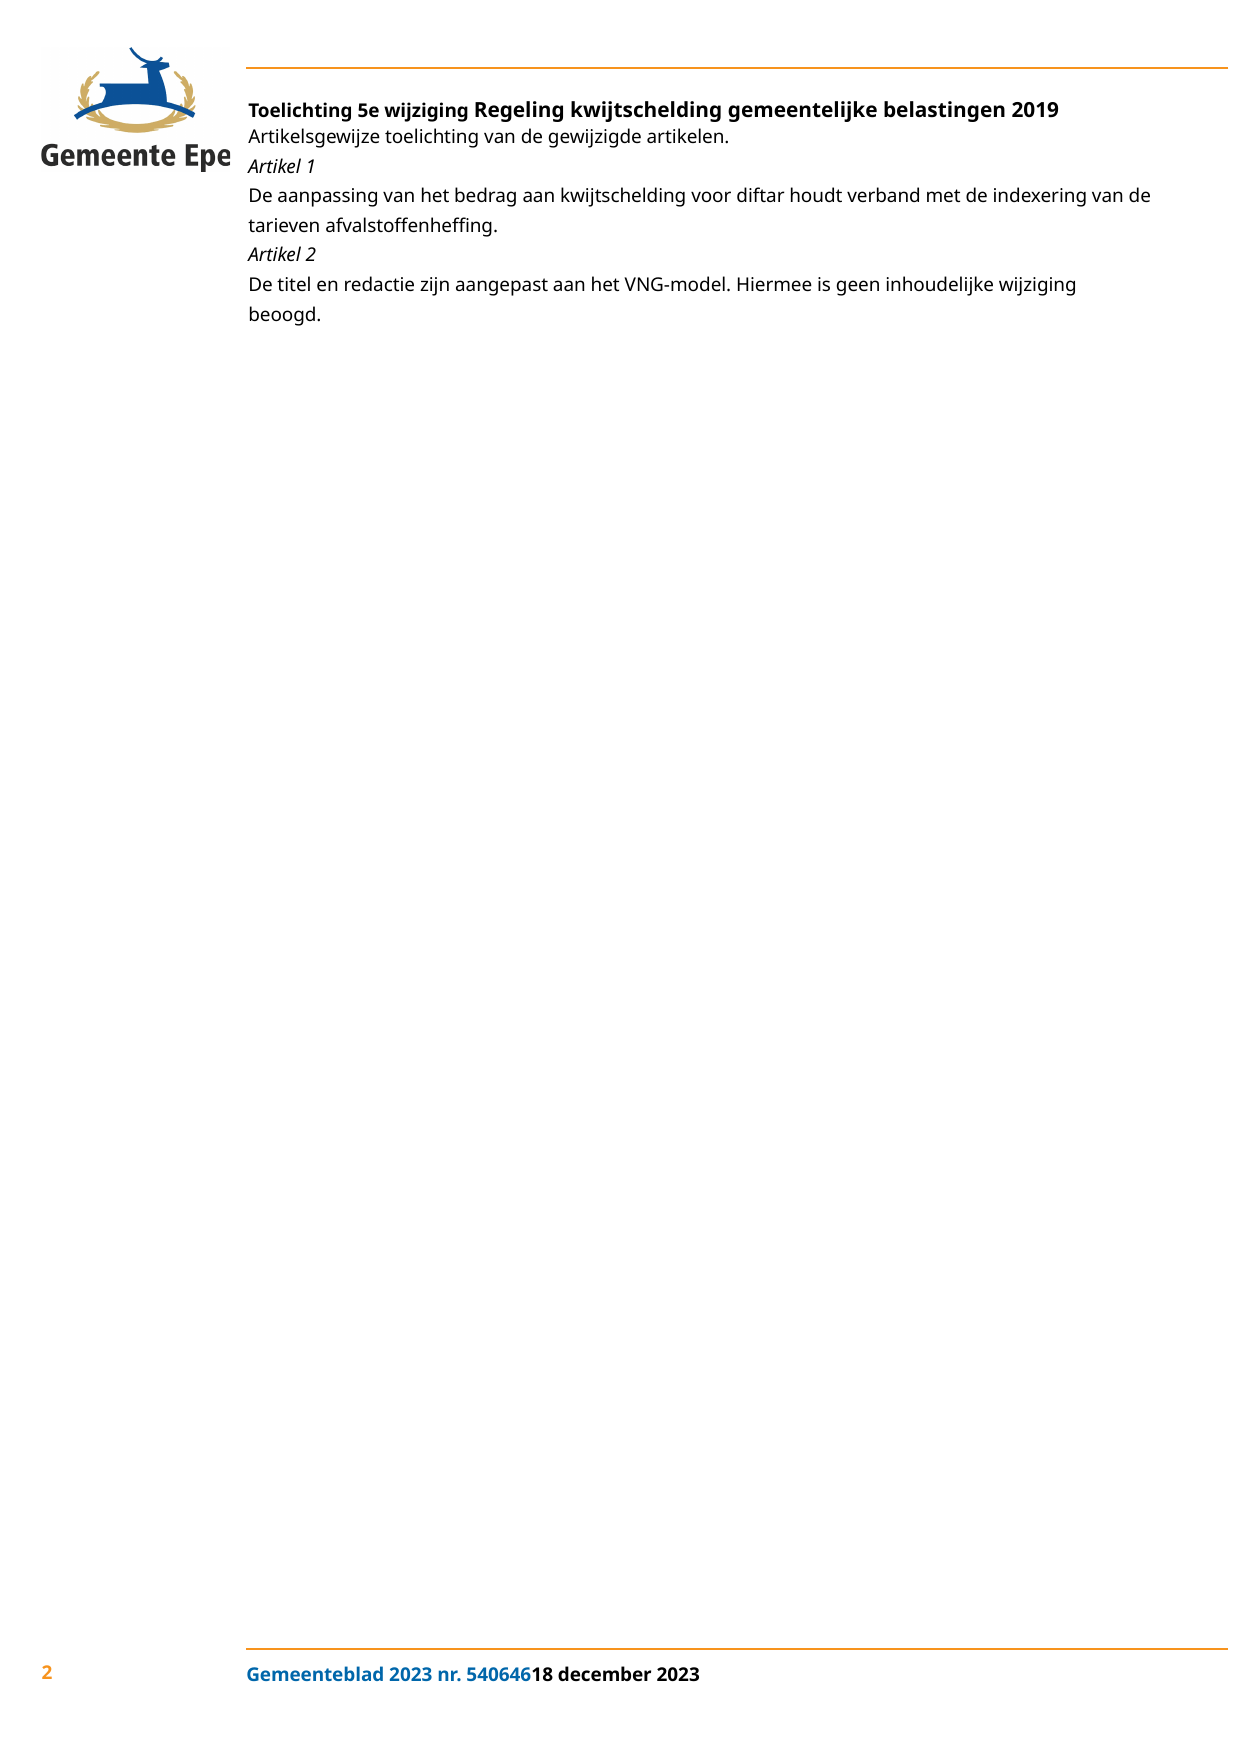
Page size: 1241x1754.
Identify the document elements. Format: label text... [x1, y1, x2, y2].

text De titel en redactie zijn aangepast aan het VNG-model. Hiermee is geen inhoudelijke wijziging beoogd. [248, 271, 1152, 327]
text De aanpassing van het bedrag aan kwijtschelding voor diftar houdt verband met de indexering van de tarieven afvalstoffenheffing. [248, 182, 1152, 238]
text Toelichting 5e wijziging Regeling kwijtschelding gemeentelijke belastingen 2019 [248, 95, 1152, 123]
text Artikelsgewijze toelichting van de gewijzigde artikelen. [248, 123, 1152, 149]
picture [41, 47, 231, 172]
text Artikel 2 [248, 242, 1152, 267]
text Artikel 1 [248, 153, 1152, 179]
